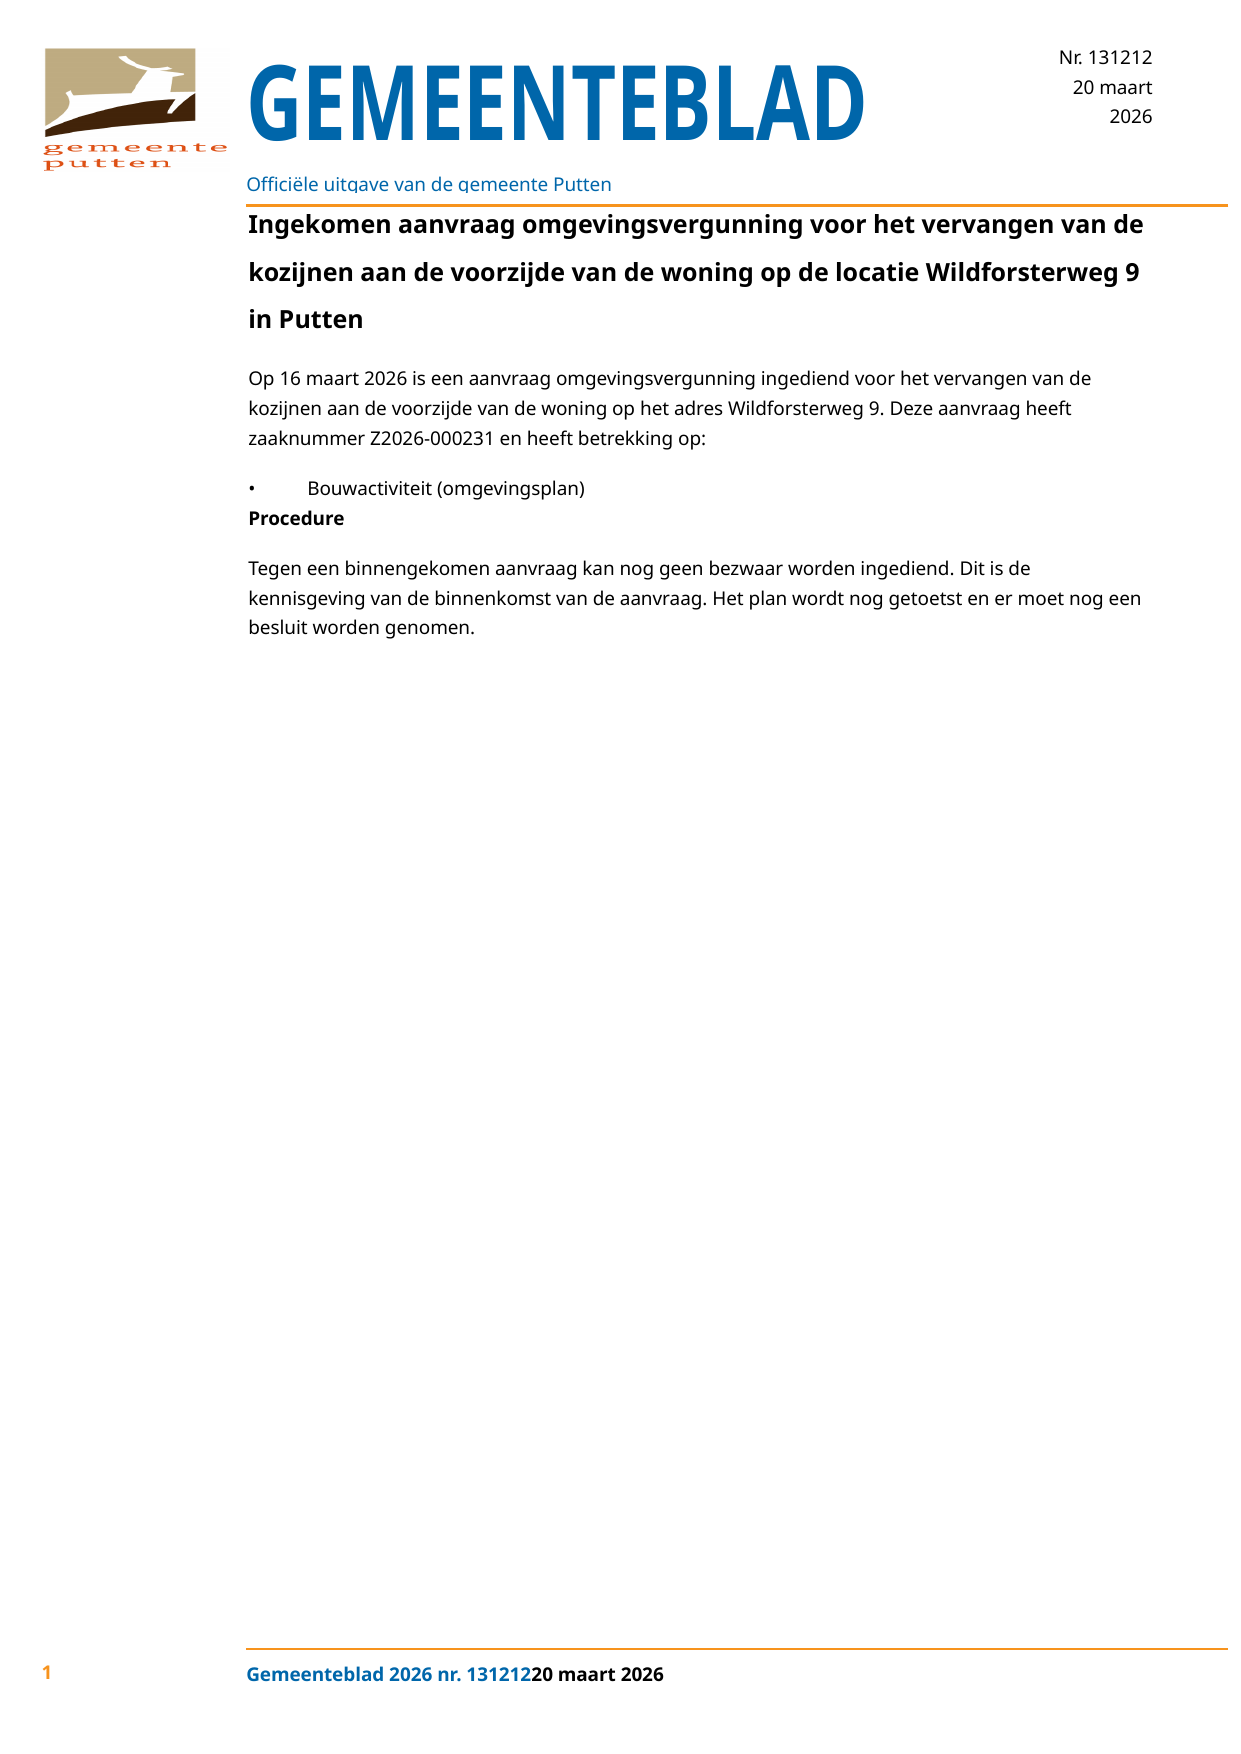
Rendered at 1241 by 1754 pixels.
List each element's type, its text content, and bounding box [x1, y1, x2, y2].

text Procedure [248, 505, 1152, 530]
text Tegen een binnengekomen aanvraag kan nog geen bezwaar worden ingediend. Dit is de kennisgeving van de binnenkomst van de aanvraag. Het plan wordt nog getoetst en er moet nog een besluit worden genomen. [248, 555, 1152, 640]
picture [41, 47, 231, 172]
list Bouwactiviteit (omgevingsplan) [248, 475, 1152, 501]
text Op 16 maart 2026 is een aanvraag omgevingsvergunning ingediend voor het vervangen van de kozijnen aan de voorzijde van de woning op het adres Wildforsterweg 9. Deze aanvraag heeft zaaknummer Z2026-000231 en heeft betrekking op: [248, 366, 1152, 450]
text Ingekomen aanvraag omgevingsvergunning voor het vervangen van de kozijnen aan de voorzijde van de woning op de locatie Wildforsterweg 9 in Putten [248, 207, 1152, 336]
